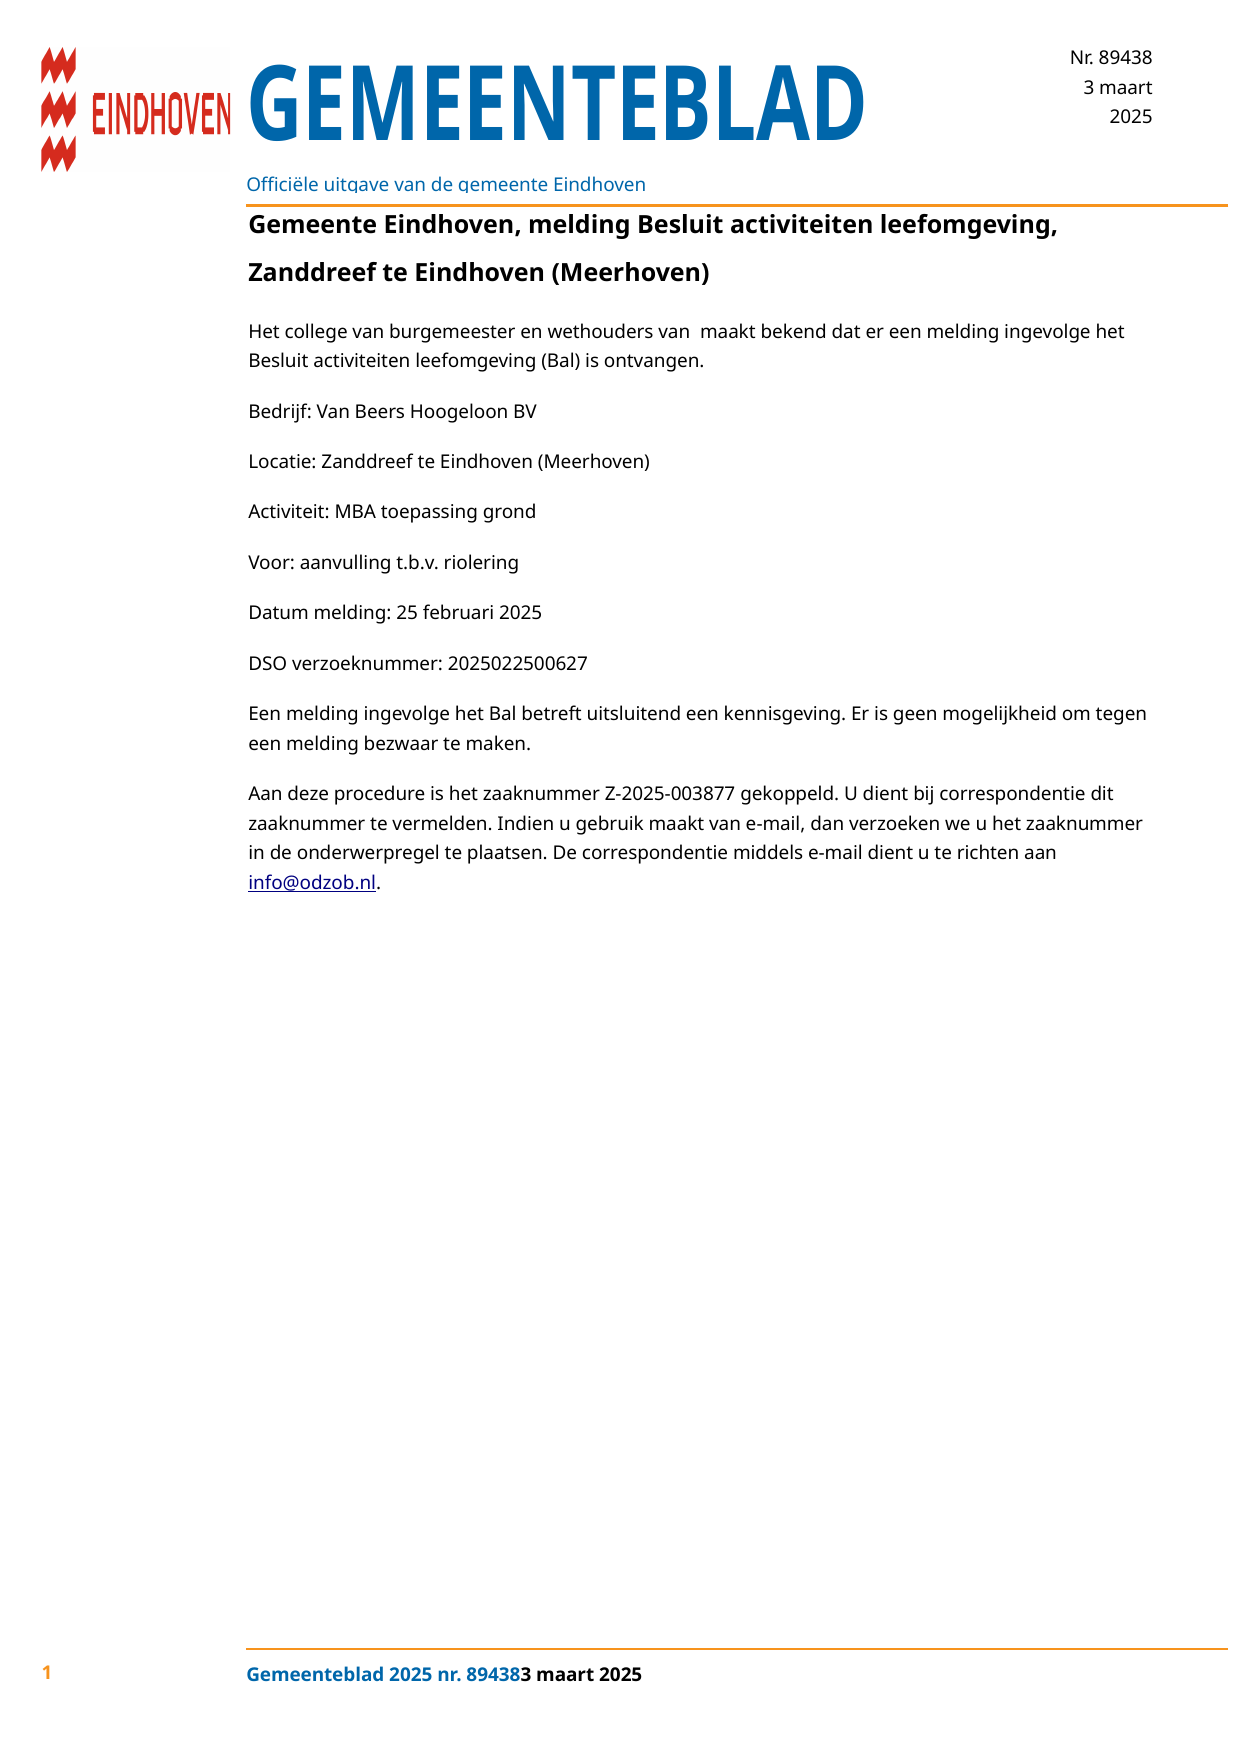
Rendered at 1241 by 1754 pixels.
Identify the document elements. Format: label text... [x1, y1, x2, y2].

text Een melding ingevolge het Bal betreft uitsluitend een kennisgeving. Er is geen mogelijkheid om tegen een melding bezwaar te maken. [248, 700, 1152, 756]
text Datum melding: 25 februari 2025 [248, 599, 1152, 625]
text DSO verzoeknummer: 2025022500627 [248, 650, 1152, 676]
text Het college van burgemeester en wethouders van ​ maakt bekend dat er een melding ingevolge het Besluit activiteiten leefomgeving (Bal) is ontvangen. [248, 318, 1152, 373]
text Aan deze procedure is het zaaknummer Z-2025-003877 gekoppeld. U dient bij correspondentie dit zaaknummer te vermelden. Indien u gebruik maakt van e-mail, dan verzoeken we u het zaaknummer in de onderwerpregel te plaatsen. De correspondentie middels e-mail dient u te richten aan info@odzob.nl. [248, 780, 1152, 895]
text Locatie: ​Zanddreef te Eindhoven (Meerhoven) ​​ [248, 448, 1152, 474]
picture [41, 47, 231, 172]
text Voor: aanvulling t.b.v. riolering [248, 549, 1152, 575]
text Gemeente Eindhoven​, melding Besluit activiteiten leefomgeving, Zanddreef te Eindhoven (Meerhoven)​ [248, 207, 1152, 288]
text Bedrijf: Van Beers Hoogeloon BV [248, 398, 1152, 424]
text Activiteit: MBA toepassing grond [248, 499, 1152, 524]
